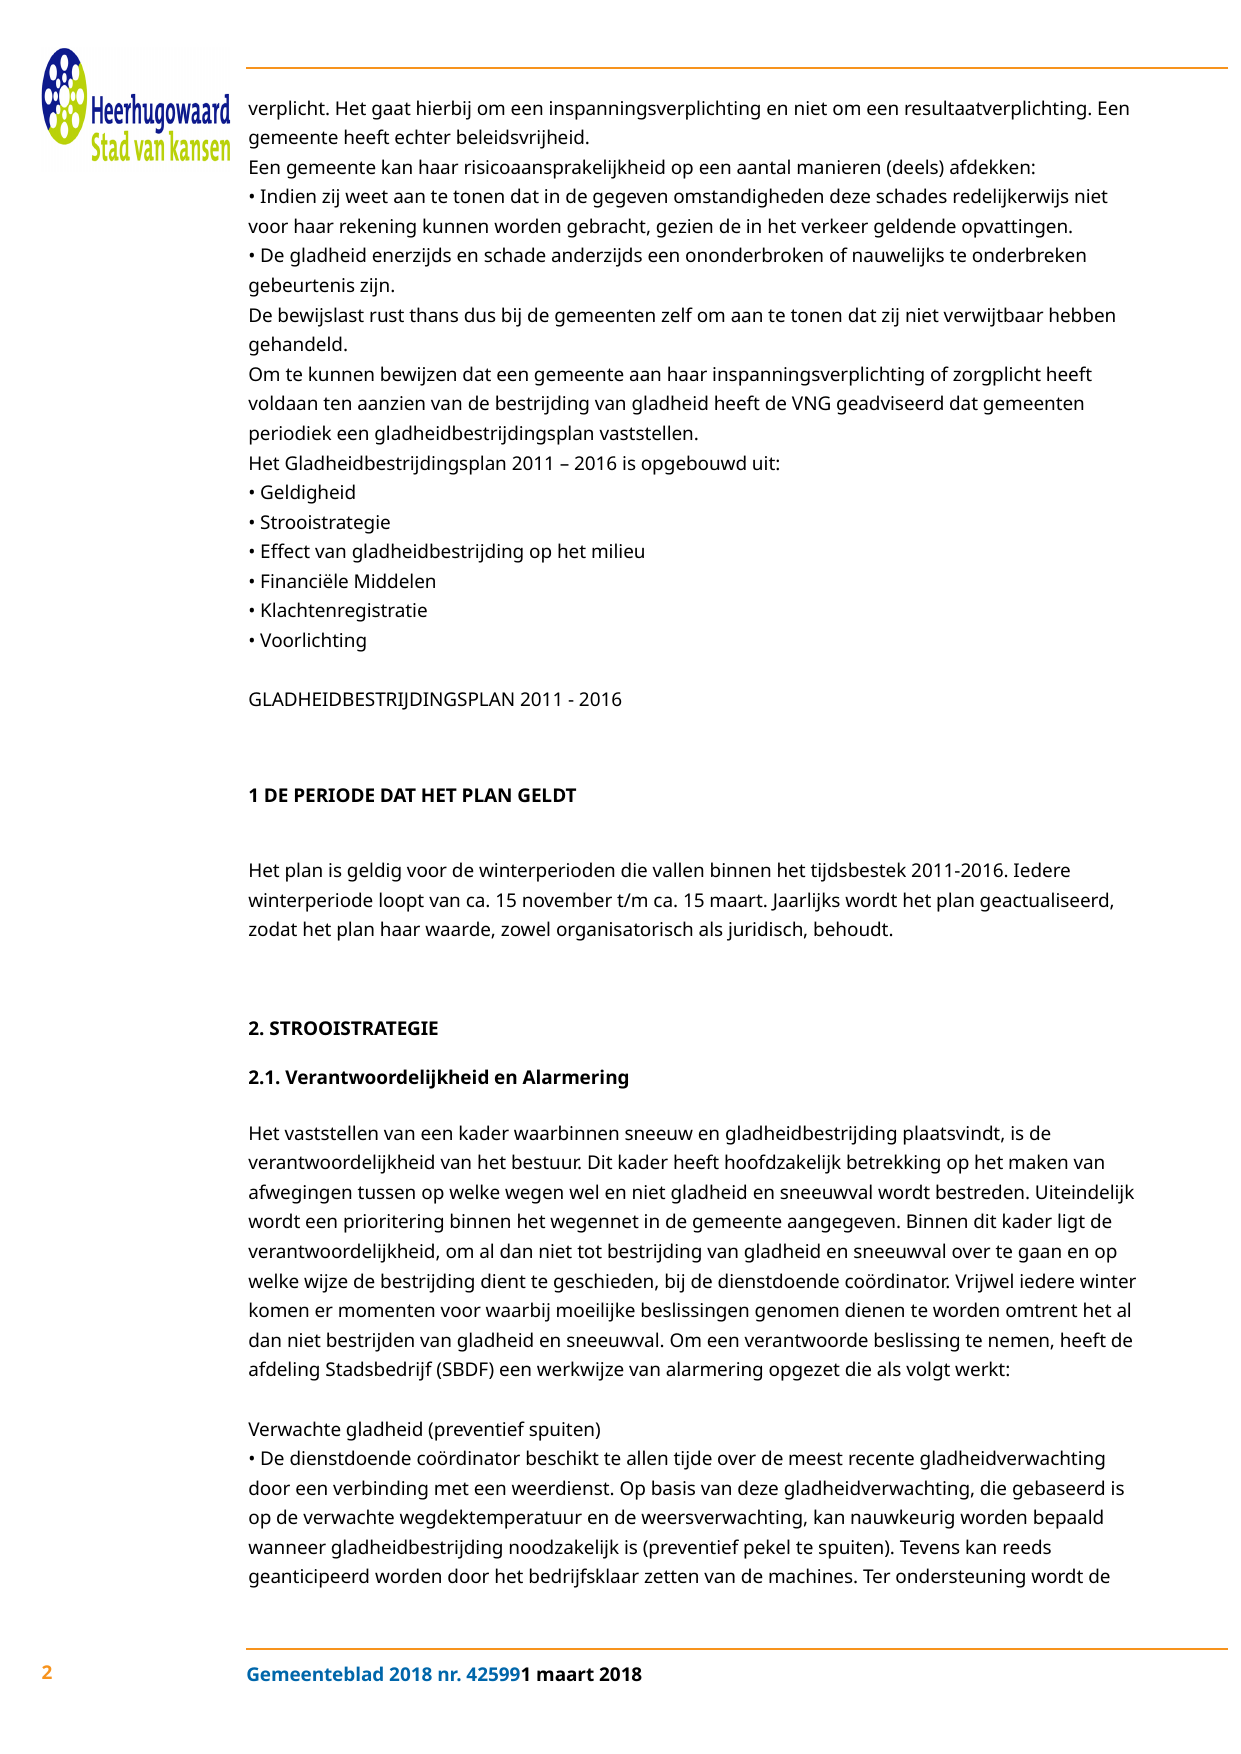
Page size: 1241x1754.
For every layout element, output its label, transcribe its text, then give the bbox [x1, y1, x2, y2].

text Verwachte gladheid (preventief spuiten) [248, 1416, 1152, 1442]
text • Effect van gladheidbestrijding op het milieu [248, 538, 1152, 564]
text 2. STROOISTRATEGIE [248, 1013, 1152, 1041]
text • Voorlichting [248, 627, 1152, 653]
text De bewijslast rust thans dus bij de gemeenten zelf om aan te tonen dat zij niet verwijtbaar hebben gehandeld. [248, 302, 1152, 357]
text Om te kunnen bewijzen dat een gemeente aan haar inspanningsverplichting of zorgplicht heeft voldaan ten aanzien van de bestrijding van gladheid heeft de VNG geadviseerd dat gemeenten periodiek een gladheidbestrijdingsplan vaststellen. [248, 361, 1152, 446]
text verplicht. Het gaat hierbij om een inspanningsverplichting en niet om een resultaatverplichting. Een gemeente heeft echter beleidsvrijheid. [248, 95, 1152, 150]
text Het plan is geldig voor de winterperioden die vallen binnen het tijdsbestek 2011-2016. Iedere winterperiode loopt van ca. 15 november t/m ca. 15 maart. Jaarlijks wordt het plan geactualiseerd, zodat het plan haar waarde, zowel organisatorisch als juridisch, behoudt. [248, 857, 1152, 942]
text • De dienstdoende coördinator beschikt te allen tijde over de meest recente gladheidverwachting door een verbinding met een weerdienst. Op basis van deze gladheidverwachting, die gebaseerd is op de verwachte wegdektemperatuur en de weersverwachting, kan nauwkeurig worden bepaald wanneer gladheidbestrijding noodzakelijk is (preventief pekel te spuiten). Tevens kan reeds geanticipeerd worden door het bedrijfsklaar zetten van de machines. Ter ondersteuning wordt de [248, 1445, 1152, 1589]
text • Indien zij weet aan te tonen dat in de gegeven omstandigheden deze schades redelijkerwijs niet voor haar rekening kunnen worden gebracht, gezien de in het verkeer geldende opvattingen. [248, 183, 1152, 239]
text Een gemeente kan haar risicoaansprakelijkheid op een aantal manieren (deels) afdekken: [248, 154, 1152, 180]
text • Financiële Middelen [248, 568, 1152, 594]
text • Klachtenregistratie [248, 598, 1152, 623]
text 2.1. Verantwoordelijkheid en Alarmering [248, 1062, 1152, 1090]
text Het vaststellen van een kader waarbinnen sneeuw en gladheidbestrijding plaatsvindt, is de verantwoordelijkheid van het bestuur. Dit kader heeft hoofdzakelijk betrekking op het maken van afwegingen tussen op welke wegen wel en niet gladheid en sneeuwval wordt bestreden. Uiteindelijk wordt een prioritering binnen het wegennet in de gemeente aangegeven. Binnen dit kader ligt de verantwoordelijkheid, om al dan niet tot bestrijding van gladheid en sneeuwval over te gaan en op welke wijze de bestrijding dient te geschieden, bij de dienstdoende coördinator. Vrijwel iedere winter komen er momenten voor waarbij moeilijke beslissingen genomen dienen te worden omtrent het al dan niet bestrijden van gladheid en sneeuwval. Om een verantwoorde beslissing te nemen, heeft de afdeling Stadsbedrijf (SBDF) een werkwijze van alarmering opgezet die als volgt werkt: [248, 1120, 1152, 1382]
text 1 DE PERIODE DAT HET PLAN GELDT [248, 782, 1152, 808]
picture [41, 47, 231, 172]
text • Strooistrategie [248, 509, 1152, 535]
text Het Gladheidbestrijdingsplan 2011 – 2016 is opgebouwd uit: [248, 450, 1152, 476]
text GLADHEIDBESTRIJDINGSPLAN 2011 - 2016 [248, 686, 1152, 712]
text • Geldigheid [248, 479, 1152, 505]
text • De gladheid enerzijds en schade anderzijds een ononderbroken of nauwelijks te onderbreken gebeurtenis zijn. [248, 243, 1152, 298]
